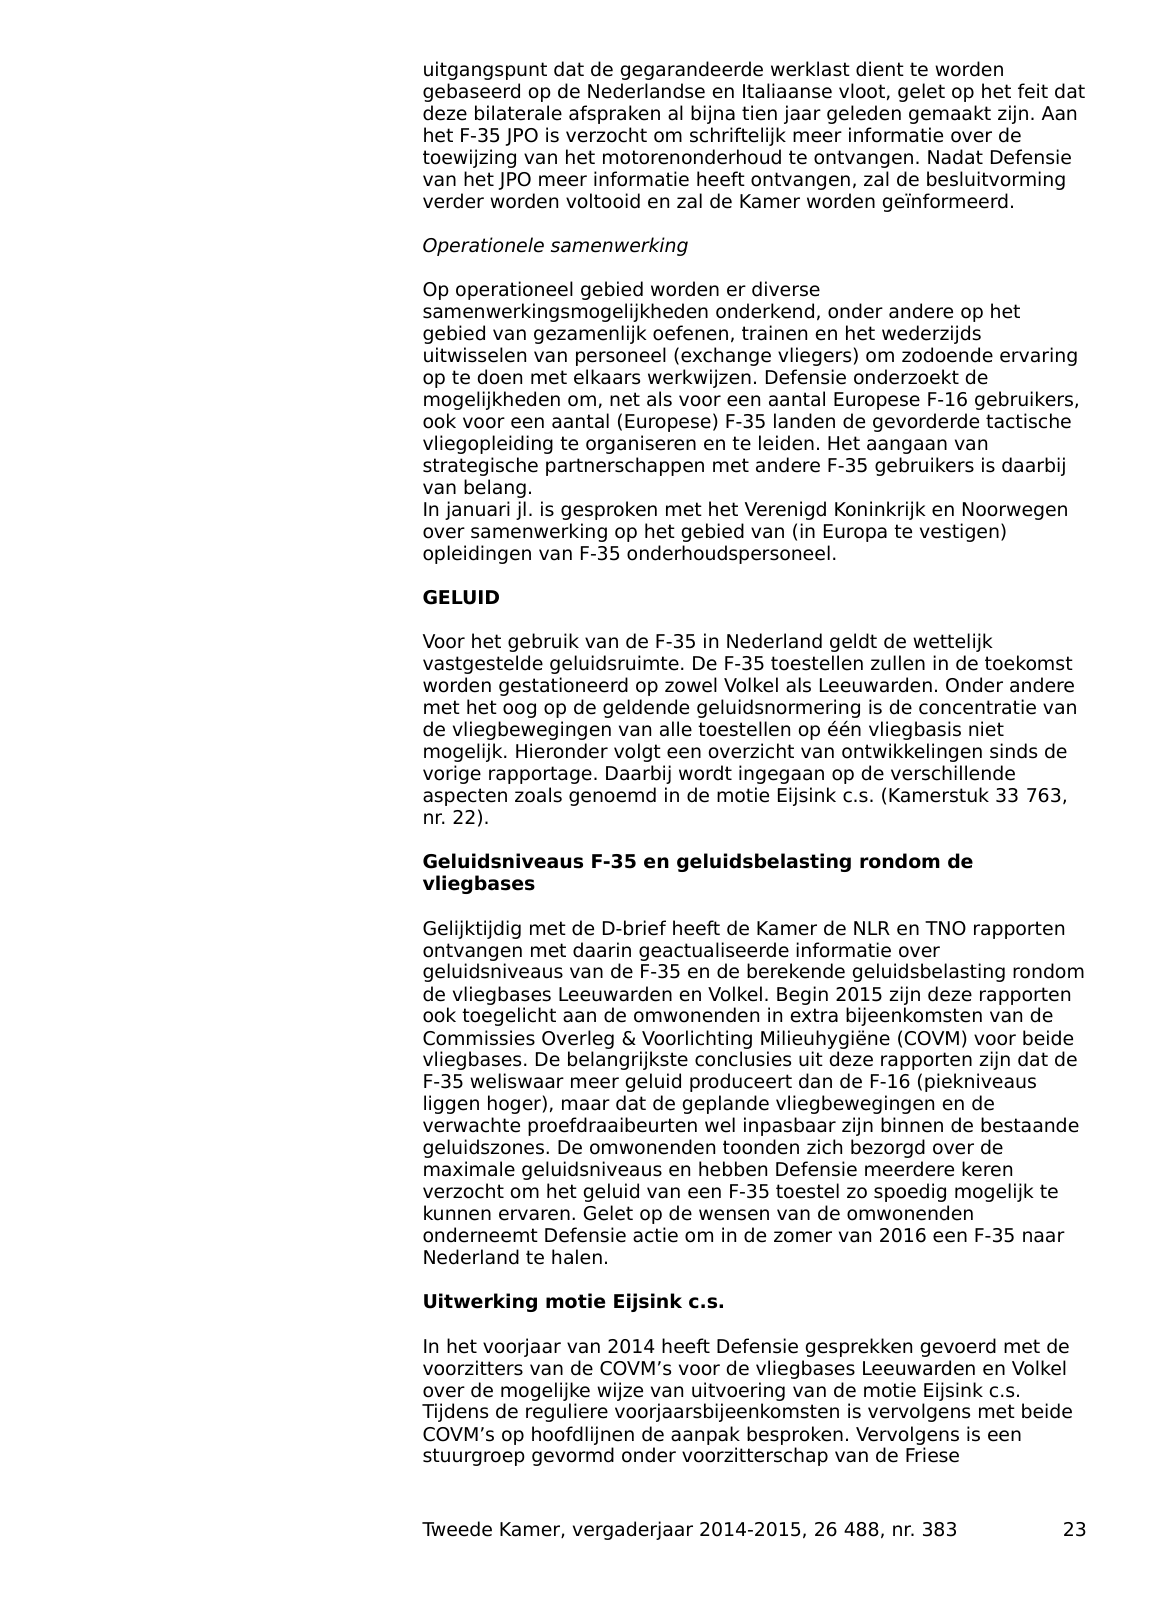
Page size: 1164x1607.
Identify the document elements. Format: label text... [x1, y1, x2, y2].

text Gelijktijdig met de D-brief heeft de Kamer de NLR en TNO rapporten ontvangen met daarin geactualiseerde informatie over geluidsniveaus van de F-35 en de berekende geluidsbelasting rondom de vliegbases Leeuwarden en Volkel. Begin 2015 zijn deze rapporten ook toegelicht aan de omwonenden in extra bijeenkomsten van de Commissies Overleg & Voorlichting Milieuhygiëne (COVM) voor beide vliegbases. De belangrijkste conclusies uit deze rapporten zijn dat de F-35 weliswaar meer geluid produceert dan de F-16 (piekniveaus liggen hoger), maar dat de geplande vliegbewegingen en de verwachte proefdraaibeurten wel inpasbaar zijn binnen de bestaande geluidszones. De omwonenden toonden zich bezorgd over de maximale geluidsniveaus en hebben Defensie meerdere keren verzocht om het geluid van een F-35 toestel zo spoedig mogelijk te kunnen ervaren. Gelet op de wensen van de omwonenden onderneemt Defensie actie om in de zomer van 2016 een F-35 naar Nederland te halen. [422, 917, 1087, 1269]
text Voor het gebruik van de F-35 in Nederland geldt de wettelijk vastgestelde geluidsruimte. De F-35 toestellen zullen in de toekomst worden gestationeerd op zowel Volkel als Leeuwarden. Onder andere met het oog op de geldende geluidsnormering is de concentratie van de vliegbewegingen van alle toestellen op één vliegbasis niet mogelijk. Hieronder volgt een overzicht van ontwikkelingen sinds de vorige rapportage. Daarbij wordt ingegaan op de verschillende aspecten zoals genoemd in de motie Eijsink c.s. (Kamerstuk 33 763, nr. 22). [422, 631, 1087, 829]
text In het voorjaar van 2014 heeft Defensie gesprekken gevoerd met de voorzitters van de COVM’s voor de vliegbases Leeuwarden en Volkel over de mogelijke wijze van uitvoering van de motie Eijsink c.s. Tijdens de reguliere voorjaarsbijeenkomsten is vervolgens met beide COVM’s op hoofdlijnen de aanpak besproken. Vervolgens is een stuurgroep gevormd onder voorzitterschap van de Friese [422, 1336, 1087, 1467]
text In januari jl. is gesproken met het Verenigd Koninkrijk en Noorwegen over samenwerking op het gebied van (in Europa te vestigen) opleidingen van F-35 onderhoudspersoneel. [422, 499, 1087, 565]
subtitle Operationele samenwerking [422, 235, 1087, 257]
subtitle GELUID [422, 587, 1087, 609]
text uitgangspunt dat de gegarandeerde werklast dient te worden gebaseerd op de Nederlandse en Italiaanse vloot, gelet op het feit dat deze bilaterale afspraken al bijna tien jaar geleden gemaakt zijn. Aan het F-35 JPO is verzocht om schriftelijk meer informatie over de toewijzing van het motorenonderhoud te ontvangen. Nadat Defensie van het JPO meer informatie heeft ontvangen, zal de besluitvorming verder worden voltooid en zal de Kamer worden geïnformeerd. [422, 59, 1087, 213]
subtitle Uitwerking motie Eijsink c.s. [422, 1291, 1087, 1313]
subtitle Geluidsniveaus F-35 en geluidsbelasting rondom de vliegbases [422, 851, 1087, 895]
text Op operationeel gebied worden er diverse samenwerkingsmogelijkheden onderkend, onder andere op het gebied van gezamenlijk oefenen, trainen en het wederzijds uitwisselen van personeel (exchange vliegers) om zodoende ervaring op te doen met elkaars werkwijzen. Defensie onderzoekt de mogelijkheden om, net als voor een aantal Europese F-16 gebruikers, ook voor een aantal (Europese) F-35 landen de gevorderde tactische vliegopleiding te organiseren en te leiden. Het aangaan van strategische partnerschappen met andere F-35 gebruikers is daarbij van belang. [422, 279, 1087, 499]
